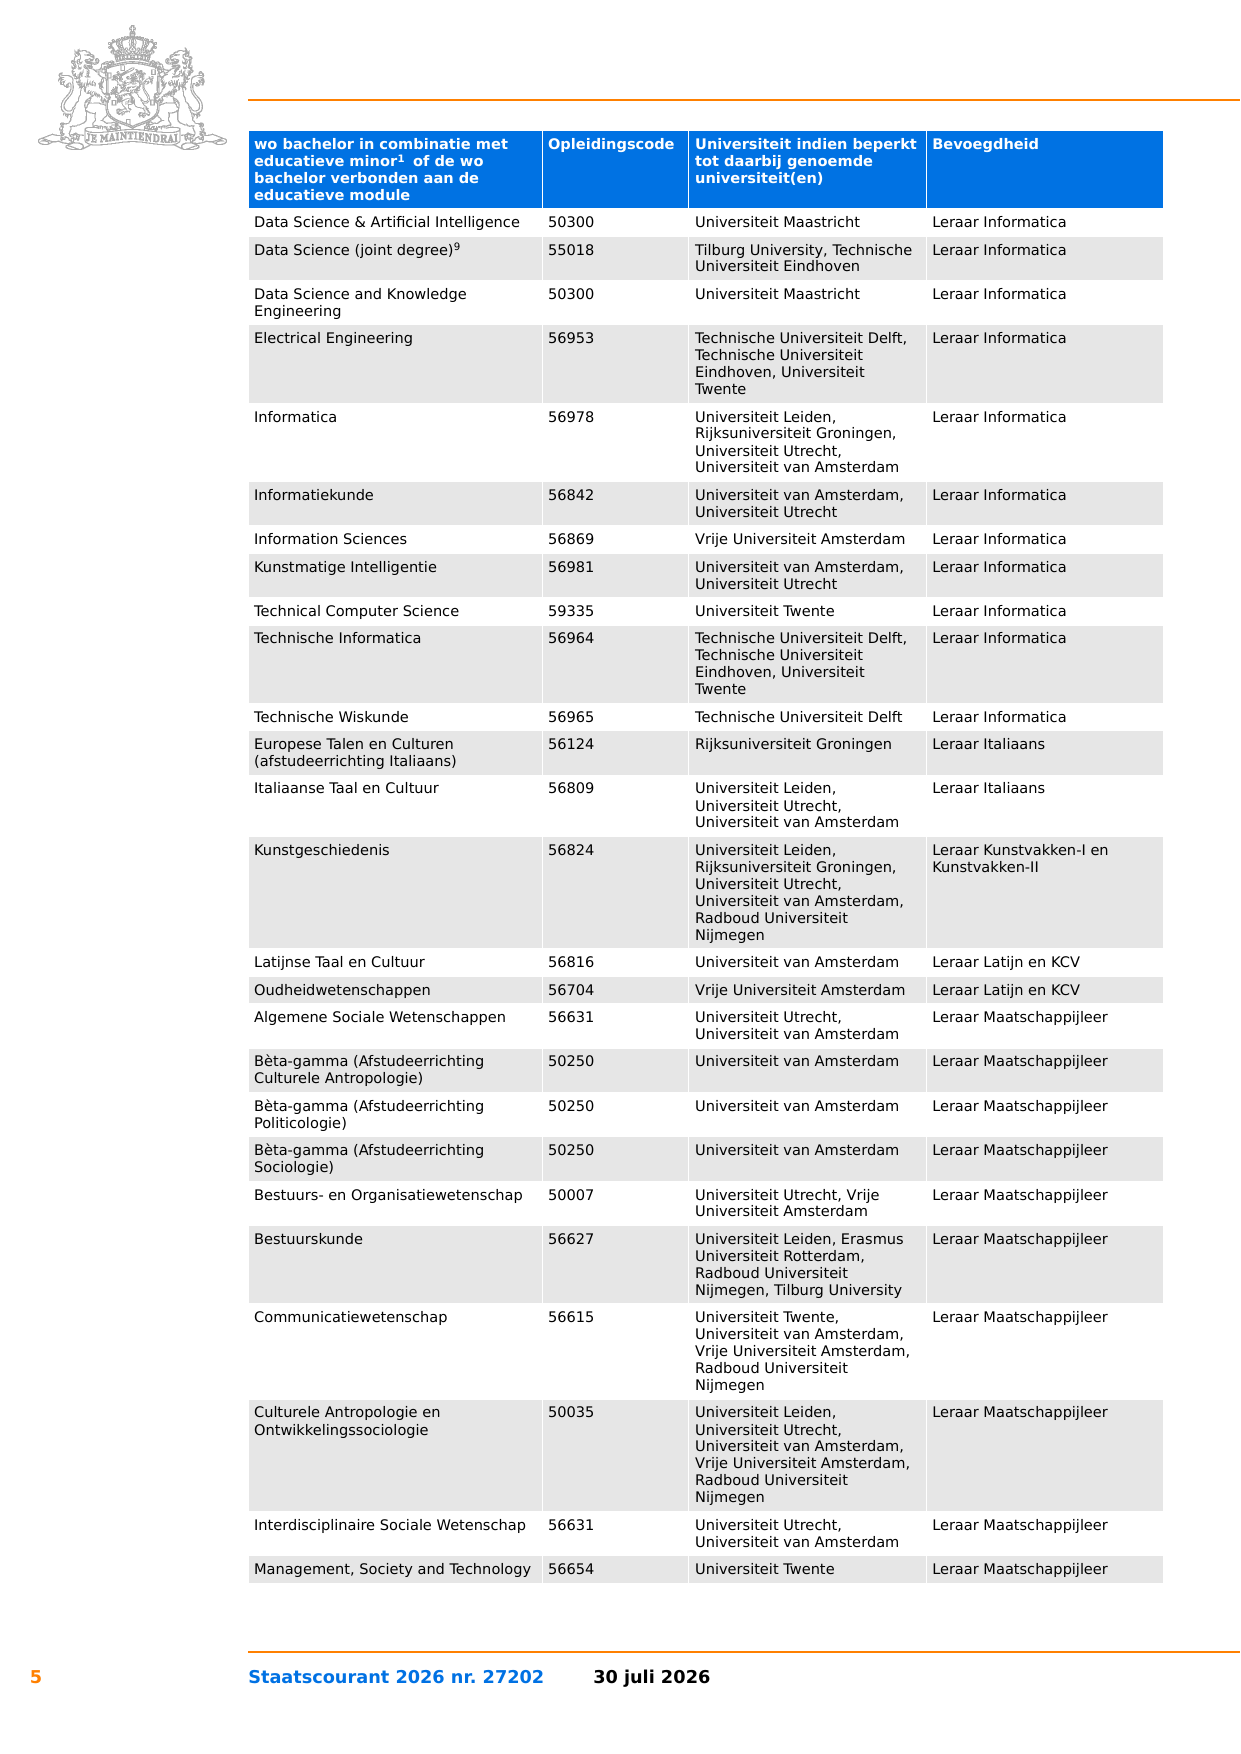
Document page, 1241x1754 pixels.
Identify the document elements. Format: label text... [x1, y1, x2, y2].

table_cell Interdisciplinaire Sociale Wetenschap [249, 1512, 542, 1555]
table_cell Latijnse Taal en Cultuur [249, 949, 542, 976]
table_cell Universiteit van Amsterdam [689, 949, 926, 976]
table_cell 56124 [543, 731, 688, 775]
table_cell Universiteit Twente, Universiteit van Amsterdam, Vrije Universiteit Amsterdam, Radboud Universiteit Nijmegen [689, 1304, 926, 1399]
table_cell Leraar Informatica [927, 554, 1163, 597]
table_cell 50300 [543, 281, 688, 324]
table_cell 56978 [543, 404, 688, 481]
table_cell Leraar Latijn en KCV [927, 977, 1163, 1003]
table_cell Leraar Latijn en KCV [927, 949, 1163, 976]
table_cell Leraar Maatschappijleer [927, 1137, 1163, 1181]
table_cell 50250 [543, 1093, 688, 1136]
table_cell Leraar Maatschappijleer [927, 1004, 1163, 1047]
table_cell Technische Universiteit Delft [689, 704, 926, 730]
table_cell Leraar Kunstvakken-I en Kunstvakken-II [927, 837, 1163, 948]
table_cell 56842 [543, 482, 688, 525]
table_cell Tilburg University, Technische Universiteit Eindhoven [689, 237, 926, 280]
table_cell 56809 [543, 776, 688, 836]
table_cell Leraar Informatica [927, 598, 1163, 624]
table_cell 56869 [543, 526, 688, 553]
table_cell Leraar Informatica [927, 404, 1163, 481]
table_cell Universiteit van Amsterdam [689, 1137, 926, 1181]
table_cell Oudheidwetenschappen [249, 977, 542, 1003]
table_cell Leraar Maatschappijleer [927, 1400, 1163, 1511]
table_cell Information Sciences [249, 526, 542, 553]
table_cell 56631 [543, 1512, 688, 1555]
table_cell 56824 [543, 837, 688, 948]
table_cell 56631 [543, 1004, 688, 1047]
table_cell Communicatiewetenschap [249, 1304, 542, 1399]
table_cell Universiteit van Amsterdam [689, 1093, 926, 1136]
table_cell Technische Universiteit Delft, Technische Universiteit Eindhoven, Universiteit Twente [689, 325, 926, 403]
table_cell Leraar Maatschappijleer [927, 1556, 1163, 1583]
table_cell 50300 [543, 209, 688, 236]
table_cell Technische Informatica [249, 626, 542, 703]
table_header Bevoegdheid [927, 131, 1163, 208]
table_cell Leraar Maatschappijleer [927, 1093, 1163, 1136]
table_cell Technical Computer Science [249, 598, 542, 624]
table_cell 56627 [543, 1226, 688, 1303]
table_cell Universiteit Leiden, Rijksuniversiteit Groningen, Universiteit Utrecht, Universiteit van Amsterdam, Radboud Universiteit Nijmegen [689, 837, 926, 948]
table_header Universiteit indien beperkt tot daarbij genoemde universiteit(en) [689, 131, 926, 208]
table_cell 56965 [543, 704, 688, 730]
table_cell Universiteit Utrecht, Universiteit van Amsterdam [689, 1512, 926, 1555]
table_header Opleidingscode [543, 131, 688, 208]
table_cell 56816 [543, 949, 688, 976]
table_cell Universiteit Leiden, Universiteit Utrecht, Universiteit van Amsterdam, Vrije Universiteit Amsterdam, Radboud Universiteit Nijmegen [689, 1400, 926, 1511]
table_cell Leraar Informatica [927, 482, 1163, 525]
table_cell Leraar Maatschappijleer [927, 1182, 1163, 1225]
table_cell Bèta-gamma (Afstudeerrichting Culturele Antropologie) [249, 1049, 542, 1092]
table_cell Bestuurskunde [249, 1226, 542, 1303]
table_cell Universiteit Utrecht, Universiteit van Amsterdam [689, 1004, 926, 1047]
table_cell Rijksuniversiteit Groningen [689, 731, 926, 775]
table_cell Management, Society and Technology [249, 1556, 542, 1583]
table_cell Vrije Universiteit Amsterdam [689, 977, 926, 1003]
table_cell 56615 [543, 1304, 688, 1399]
table_cell 56964 [543, 626, 688, 703]
table_cell Leraar Maatschappijleer [927, 1304, 1163, 1399]
table_cell Universiteit Maastricht [689, 281, 926, 324]
table_cell Leraar Informatica [927, 325, 1163, 403]
table_cell 50035 [543, 1400, 688, 1511]
table_cell Universiteit van Amsterdam, Universiteit Utrecht [689, 554, 926, 597]
table_cell Leraar Informatica [927, 704, 1163, 730]
table_cell Kunstgeschiedenis [249, 837, 542, 948]
table_cell Universiteit Maastricht [689, 209, 926, 236]
table_cell Universiteit van Amsterdam [689, 1049, 926, 1092]
table_cell Universiteit van Amsterdam, Universiteit Utrecht [689, 482, 926, 525]
table_cell Leraar Maatschappijleer [927, 1512, 1163, 1555]
table_cell Italiaanse Taal en Cultuur [249, 776, 542, 836]
table_cell 56704 [543, 977, 688, 1003]
picture [38, 25, 227, 150]
table_cell Universiteit Utrecht, Vrije Universiteit Amsterdam [689, 1182, 926, 1225]
table_cell Universiteit Leiden, Universiteit Utrecht, Universiteit van Amsterdam [689, 776, 926, 836]
table_cell Data Science (joint degree)9 [249, 237, 542, 280]
table_cell Universiteit Twente [689, 598, 926, 624]
table_cell 55018 [543, 237, 688, 280]
table_cell Universiteit Twente [689, 1556, 926, 1583]
table_cell Data Science and Knowledge Engineering [249, 281, 542, 324]
table_cell Leraar Maatschappijleer [927, 1226, 1163, 1303]
table_cell 59335 [543, 598, 688, 624]
table_cell Leraar Italiaans [927, 731, 1163, 775]
table_cell Leraar Informatica [927, 526, 1163, 553]
table_cell Vrije Universiteit Amsterdam [689, 526, 926, 553]
table_cell Leraar Informatica [927, 237, 1163, 280]
table_cell Bèta-gamma (Afstudeerrichting Politicologie) [249, 1093, 542, 1136]
table_cell Electrical Engineering [249, 325, 542, 403]
table_cell 56953 [543, 325, 688, 403]
table_header wo bachelor in combinatie met educatieve minor1 of de wo bachelor verbonden aan de educatieve module [249, 131, 542, 208]
table_cell 56981 [543, 554, 688, 597]
table_cell Leraar Informatica [927, 626, 1163, 703]
table_cell 50007 [543, 1182, 688, 1225]
table_cell Culturele Antropologie en Ontwikkelingssociologie [249, 1400, 542, 1511]
table_cell Technische Universiteit Delft, Technische Universiteit Eindhoven, Universiteit Twente [689, 626, 926, 703]
table_cell 50250 [543, 1049, 688, 1092]
table_cell Technische Wiskunde [249, 704, 542, 730]
table_cell Informatica [249, 404, 542, 481]
table_cell 50250 [543, 1137, 688, 1181]
table_cell Leraar Italiaans [927, 776, 1163, 836]
table_cell Leraar Maatschappijleer [927, 1049, 1163, 1092]
table_cell Bèta-gamma (Afstudeerrichting Sociologie) [249, 1137, 542, 1181]
table_cell Universiteit Leiden, Rijksuniversiteit Groningen, Universiteit Utrecht, Universiteit van Amsterdam [689, 404, 926, 481]
table_cell Algemene Sociale Wetenschappen [249, 1004, 542, 1047]
table_cell Bestuurs- en Organisatiewetenschap [249, 1182, 542, 1225]
table_cell Informatiekunde [249, 482, 542, 525]
table_cell Europese Talen en Culturen (afstudeerrichting Italiaans) [249, 731, 542, 775]
table_cell Universiteit Leiden, Erasmus Universiteit Rotterdam, Radboud Universiteit Nijmegen, Tilburg University [689, 1226, 926, 1303]
table_cell 56654 [543, 1556, 688, 1583]
table_cell Leraar Informatica [927, 209, 1163, 236]
table_cell Leraar Informatica [927, 281, 1163, 324]
table_cell Kunstmatige Intelligentie [249, 554, 542, 597]
table_cell Data Science & Artificial Intelligence [249, 209, 542, 236]
